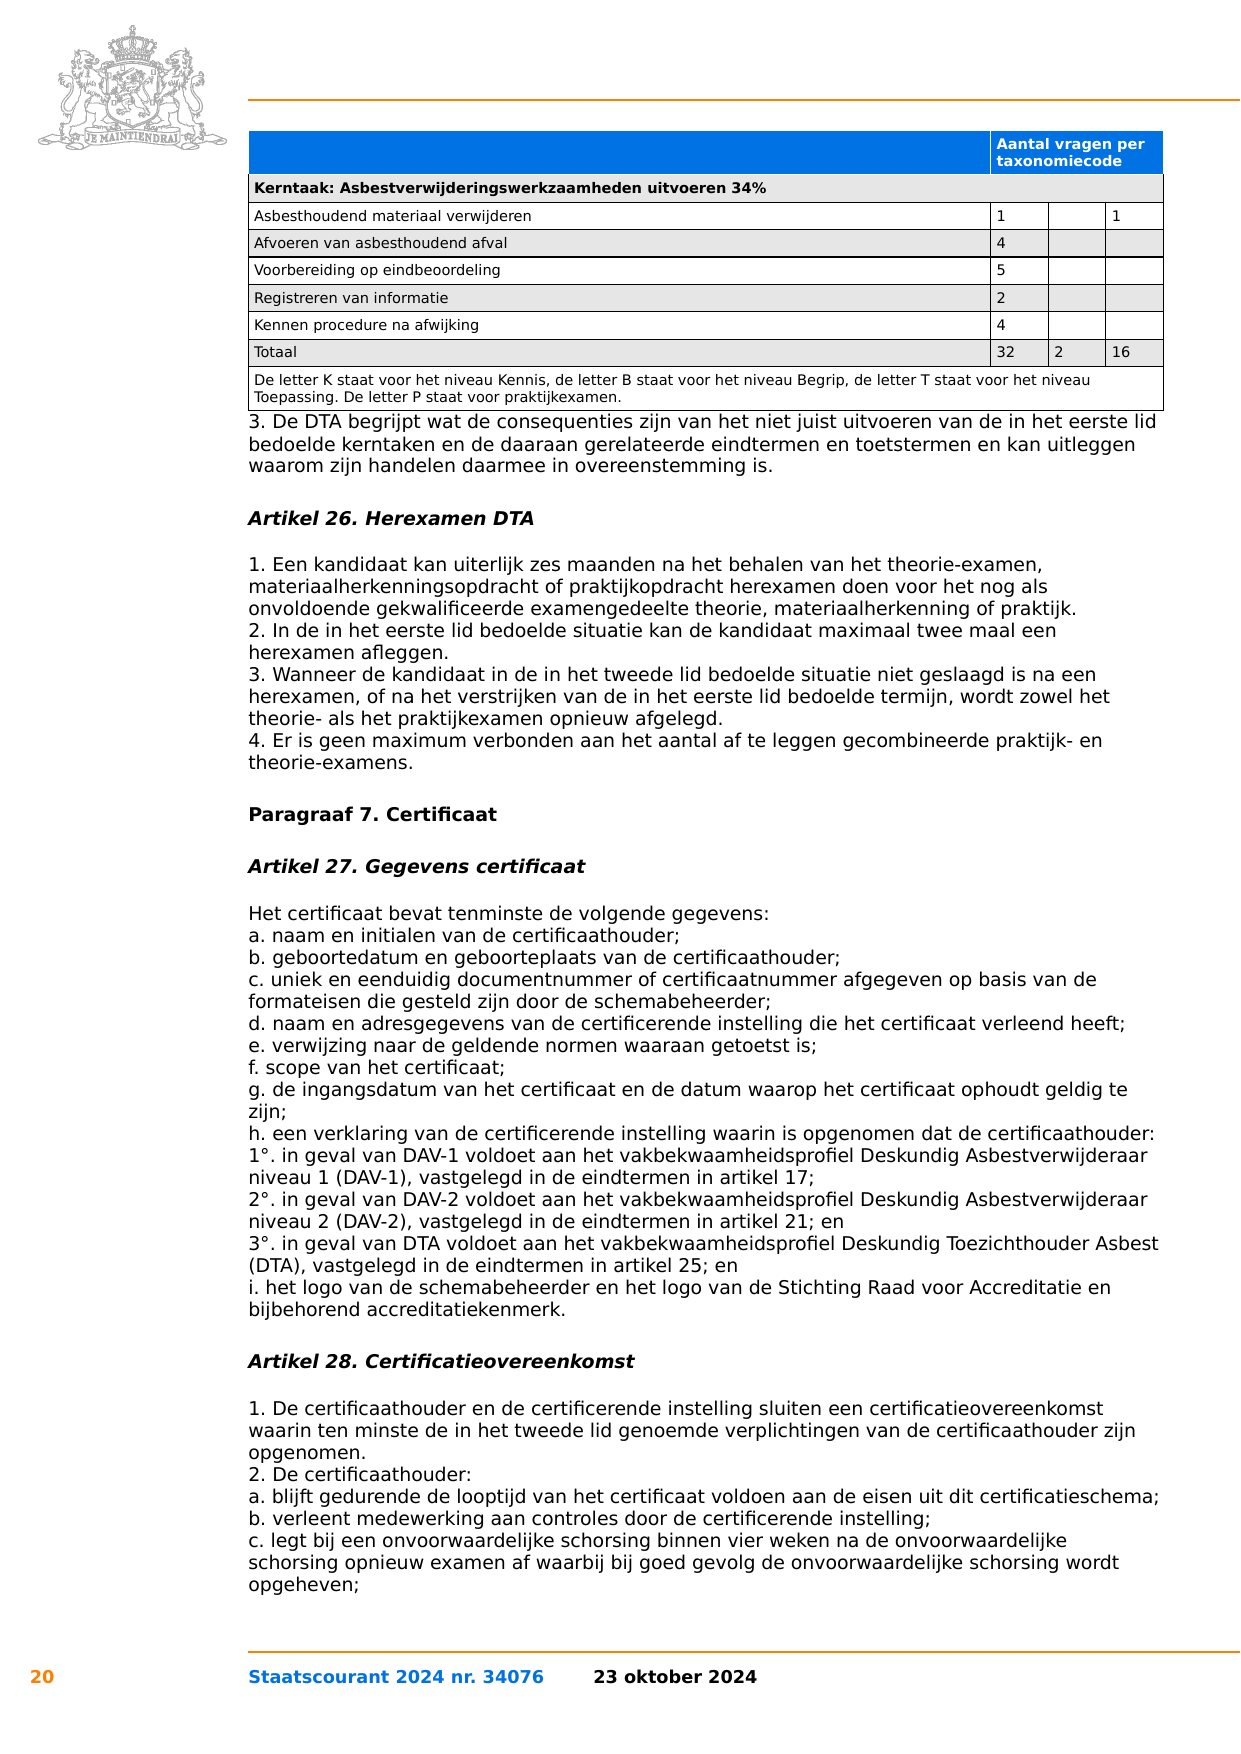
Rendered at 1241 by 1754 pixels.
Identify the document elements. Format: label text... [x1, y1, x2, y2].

text d. naam en adresgegevens van de certificerende instelling die het certificaat verleend heeft; [248, 1013, 1163, 1035]
text i. het logo van de schemabeheerder en het logo van de Stichting Raad voor Accreditatie en bijbehorend accreditatiekenmerk. [248, 1277, 1163, 1321]
text 3. De DTA begrijpt wat de consequenties zijn van het niet juist uitvoeren van de in het eerste lid bedoelde kerntaken en de daaraan gerelateerde eindtermen en toetstermen en kan uitleggen waarom zijn handelen daarmee in overeenstemming is. [248, 411, 1163, 477]
table_cell Totaal [249, 340, 990, 366]
text b. verleent medewerking aan controles door de certificerende instelling; [248, 1508, 1163, 1529]
table_cell [1106, 258, 1163, 284]
text 2°. in geval van DAV-2 voldoet aan het vakbekwaamheidsprofiel Deskundig Asbestverwijderaar niveau 2 (DAV-2), vastgelegd in de eindtermen in artikel 21; en [248, 1189, 1163, 1233]
table_cell [1049, 258, 1105, 284]
table_cell 4 [991, 230, 1048, 256]
text c. uniek en eenduidig documentnummer of certificaatnummer afgegeven op basis van de formateisen die gesteld zijn door de schemabeheerder; [248, 969, 1163, 1013]
table_cell [1049, 285, 1105, 311]
text 2. In de in het eerste lid bedoelde situatie kan de kandidaat maximaal twee maal een herexamen afleggen. [248, 620, 1163, 664]
table_cell [1049, 312, 1105, 339]
table_cell 2 [991, 285, 1048, 311]
table_cell Registreren van informatie [249, 285, 990, 311]
table_cell 5 [991, 258, 1048, 284]
text 1°. in geval van DAV-1 voldoet aan het vakbekwaamheidsprofiel Deskundig Asbestverwijderaar niveau 1 (DAV-1), vastgelegd in de eindtermen in artikel 17; [248, 1145, 1163, 1189]
table_cell 4 [991, 312, 1048, 339]
text 1. Een kandidaat kan uiterlijk zes maanden na het behalen van het theorie-examen, materiaalherkenningsopdracht of praktijkopdracht herexamen doen voor het nog als onvoldoende gekwalificeerde examengedeelte theorie, materiaalherkenning of praktijk. [248, 554, 1163, 620]
text e. verwijzing naar de geldende normen waaraan getoetst is; [248, 1035, 1163, 1057]
text 2. De certificaathouder: [248, 1464, 1163, 1486]
table_cell [1049, 230, 1105, 256]
subtitle Artikel 26. Herexamen DTA [248, 507, 1163, 529]
table_cell 1 [1106, 203, 1163, 229]
subtitle Artikel 27. Gegevens certificaat [248, 856, 1163, 878]
text g. de ingangsdatum van het certificaat en de datum waarop het certificaat ophoudt geldig te zijn; [248, 1079, 1163, 1123]
table_cell [1049, 203, 1105, 229]
text f. scope van het certificaat; [248, 1057, 1163, 1079]
table_header Aantal vragen per taxonomiecode [991, 131, 1163, 174]
table_cell [1106, 230, 1163, 256]
table_cell [1106, 285, 1163, 311]
table_cell Kennen procedure na afwijking [249, 312, 990, 339]
table_cell De letter K staat voor het niveau Kennis, de letter B staat voor het niveau Begrip, de letter T staat voor het niveau Toepassing. De letter P staat voor praktijkexamen. [249, 367, 1163, 410]
subtitle Paragraaf 7. Certificaat [248, 804, 1163, 826]
table_cell Kerntaak: Asbestverwijderingswerkzaamheden uitvoeren 34% [249, 175, 1163, 202]
text b. geboortedatum en geboorteplaats van de certificaathouder; [248, 947, 1163, 969]
table_cell 2 [1049, 340, 1105, 366]
table_cell [1106, 312, 1163, 339]
table_cell Asbesthoudend materiaal verwijderen [249, 203, 990, 229]
picture [38, 25, 227, 150]
text h. een verklaring van de certificerende instelling waarin is opgenomen dat de certificaathouder: [248, 1123, 1163, 1145]
table_cell Voorbereiding op eindbeoordeling [249, 258, 990, 284]
text 3. Wanneer de kandidaat in de in het tweede lid bedoelde situatie niet geslaagd is na een herexamen, of na het verstrijken van de in het eerste lid bedoelde termijn, wordt zowel het theorie- als het praktijkexamen opnieuw afgelegd. [248, 664, 1163, 730]
table_cell 16 [1106, 340, 1163, 366]
text 3°. in geval van DTA voldoet aan het vakbekwaamheidsprofiel Deskundig Toezichthouder Asbest (DTA), vastgelegd in de eindtermen in artikel 25; en [248, 1233, 1163, 1277]
text a. blijft gedurende de looptijd van het certificaat voldoen aan de eisen uit dit certificatieschema; [248, 1486, 1163, 1508]
text c. legt bij een onvoorwaardelijke schorsing binnen vier weken na de onvoorwaardelijke schorsing opnieuw examen af waarbij bij goed gevolg de onvoorwaardelijke schorsing wordt opgeheven; [248, 1529, 1163, 1596]
table_header [249, 131, 990, 174]
subtitle Artikel 28. Certificatieovereenkomst [248, 1351, 1163, 1373]
table_cell 1 [991, 203, 1048, 229]
text 4. Er is geen maximum verbonden aan het aantal af te leggen gecombineerde praktijk- en theorie-examens. [248, 730, 1163, 774]
text a. naam en initialen van de certificaathouder; [248, 925, 1163, 947]
text 1. De certificaathouder en de certificerende instelling sluiten een certificatieovereenkomst waarin ten minste de in het tweede lid genoemde verplichtingen van de certificaathouder zijn opgenomen. [248, 1398, 1163, 1464]
table_cell Afvoeren van asbesthoudend afval [249, 230, 990, 256]
table_cell 32 [991, 340, 1048, 366]
text Het certificaat bevat tenminste de volgende gegevens: [248, 903, 1163, 925]
